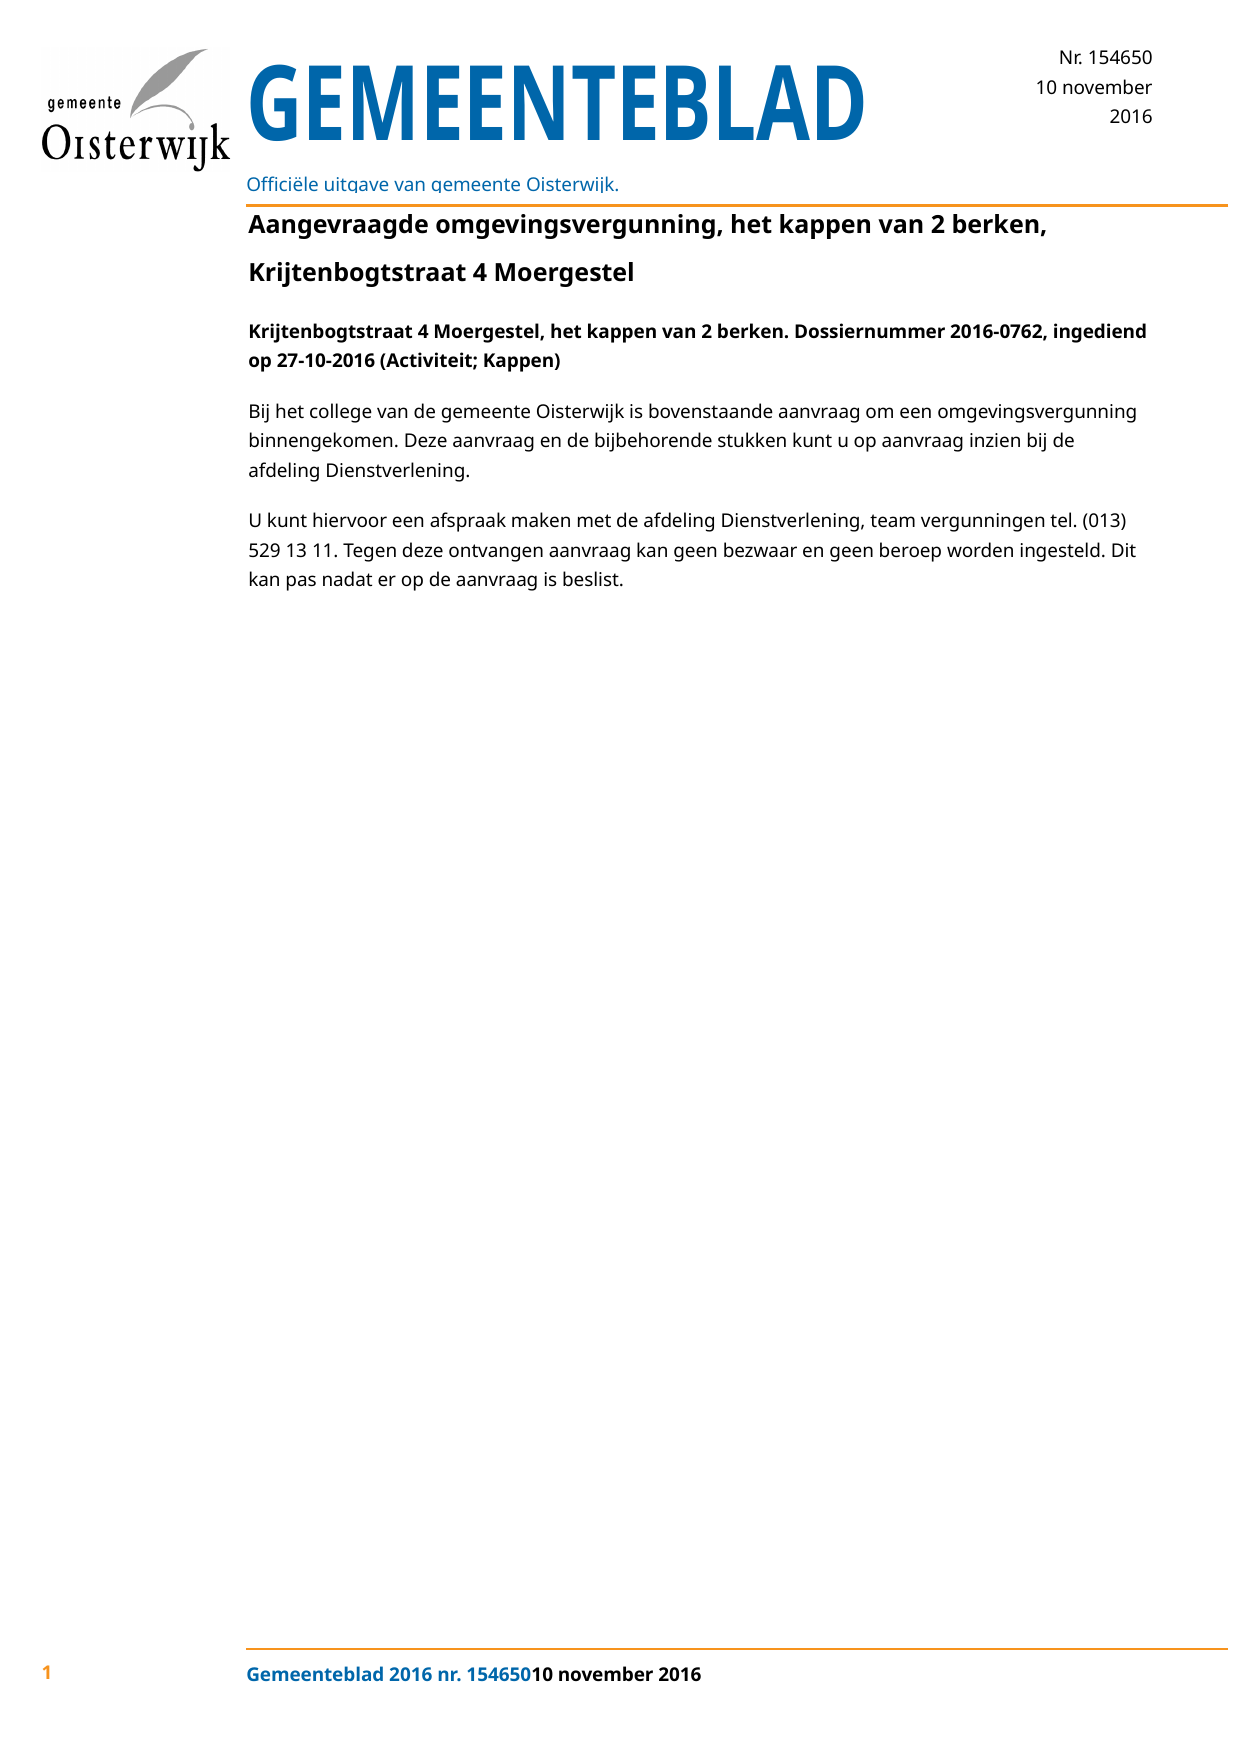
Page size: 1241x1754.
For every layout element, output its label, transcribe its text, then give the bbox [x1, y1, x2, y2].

text U kunt hiervoor een afspraak maken met de afdeling Dienstverlening, team vergunningen tel. (013) 529 13 11. Tegen deze ontvangen aanvraag kan geen bezwaar en geen beroep worden ingesteld. Dit kan pas nadat er op de aanvraag is beslist. [248, 507, 1152, 592]
text Krijtenbogtstraat 4 Moergestel, het kappen van 2 berken. Dossiernummer 2016-0762, ingediend op 27-10-2016 (Activiteit; Kappen) [248, 318, 1152, 373]
text Bij het college van de gemeente Oisterwijk is bovenstaande aanvraag om een omgevingsvergunning binnengekomen. Deze aanvraag en de bijbehorende stukken kunt u op aanvraag inzien bij de afdeling Dienstverlening. [248, 398, 1152, 483]
text Aangevraagde omgevingsvergunning, het kappen van 2 berken, Krijtenbogtstraat 4 Moergestel [248, 207, 1152, 288]
picture [41, 47, 231, 172]
